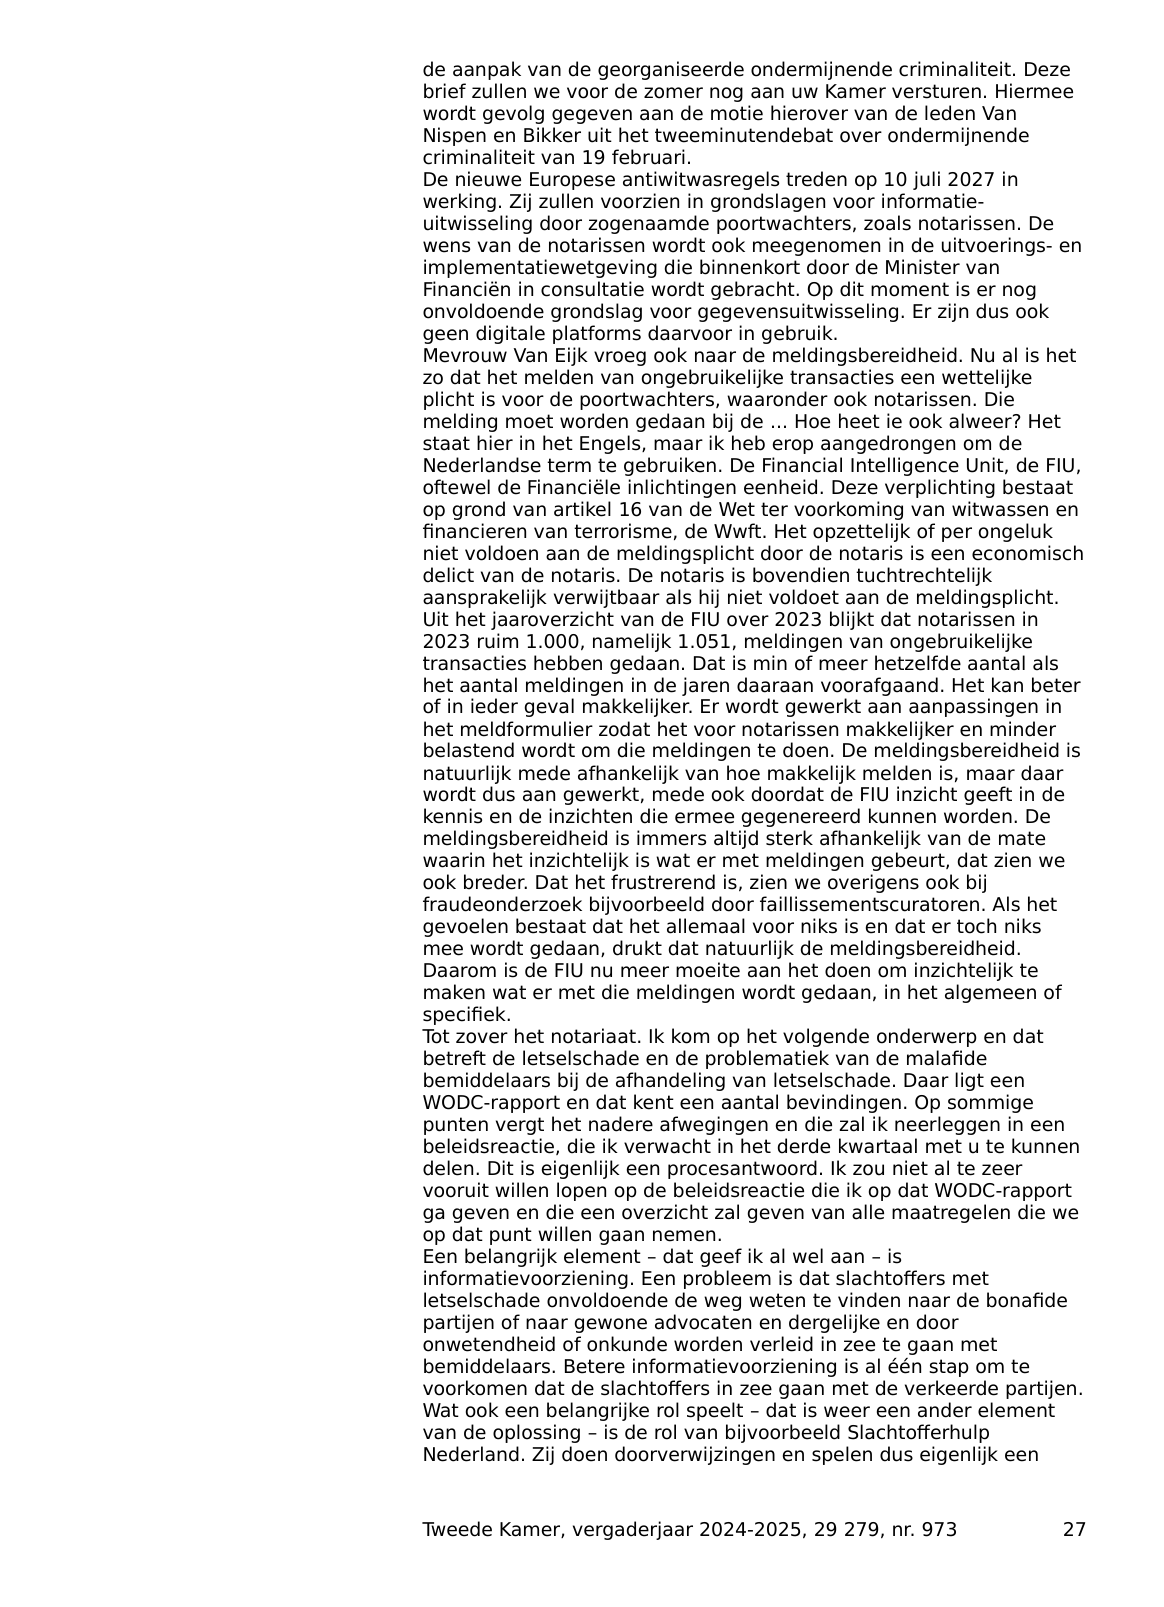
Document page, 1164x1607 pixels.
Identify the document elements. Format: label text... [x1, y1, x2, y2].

text Een belangrijk element – dat geef ik al wel aan – is informatievoorziening. Een probleem is dat slachtoffers met letselschade onvoldoende de weg weten te vinden naar de bonafide partijen of naar gewone advocaten en dergelijke en door onwetendheid of onkunde worden verleid in zee te gaan met bemiddelaars. Betere informatievoorziening is al één stap om te voorkomen dat de slachtoffers in zee gaan met de verkeerde partijen. Wat ook een belangrijke rol speelt – dat is weer een ander element van de oplossing – is de rol van bijvoorbeeld Slachtofferhulp Nederland. Zij doen doorverwijzingen en spelen dus eigenlijk een [422, 1246, 1087, 1466]
text de aanpak van de georganiseerde ondermijnende criminaliteit. Deze brief zullen we voor de zomer nog aan uw Kamer versturen. Hiermee wordt gevolg gegeven aan de motie hierover van de leden Van Nispen en Bikker uit het tweeminutendebat over ondermijnende criminaliteit van 19 februari. [422, 59, 1087, 169]
text Mevrouw Van Eijk vroeg ook naar de meldingsbereidheid. Nu al is het zo dat het melden van ongebruikelijke transacties een wettelijke plicht is voor de poortwachters, waaronder ook notarissen. Die melding moet worden gedaan bij de ... Hoe heet ie ook alweer? Het staat hier in het Engels, maar ik heb erop aangedrongen om de Nederlandse term te gebruiken. De Financial Intelligence Unit, de FIU, oftewel de Financiële inlichtingen eenheid. Deze verplichting bestaat op grond van artikel 16 van de Wet ter voorkoming van witwassen en financieren van terrorisme, de Wwft. Het opzettelijk of per ongeluk niet voldoen aan de meldingsplicht door de notaris is een economisch delict van de notaris. De notaris is bovendien tuchtrechtelijk aansprakelijk verwijtbaar als hij niet voldoet aan de meldingsplicht. [422, 345, 1087, 608]
text Uit het jaaroverzicht van de FIU over 2023 blijkt dat notarissen in 2023 ruim 1.000, namelijk 1.051, meldingen van ongebruikelijke transacties hebben gedaan. Dat is min of meer hetzelfde aantal als het aantal meldingen in de jaren daaraan voorafgaand. Het kan beter of in ieder geval makkelijker. Er wordt gewerkt aan aanpassingen in het meldformulier zodat het voor notarissen makkelijker en minder belastend wordt om die meldingen te doen. De meldingsbereidheid is natuurlijk mede afhankelijk van hoe makkelijk melden is, maar daar wordt dus aan gewerkt, mede ook doordat de FIU inzicht geeft in de kennis en de inzichten die ermee gegenereerd kunnen worden. De meldingsbereidheid is immers altijd sterk afhankelijk van de mate waarin het inzichtelijk is wat er met meldingen gebeurt, dat zien we ook breder. Dat het frustrerend is, zien we overigens ook bij fraudeonderzoek bijvoorbeeld door faillissementscuratoren. Als het gevoelen bestaat dat het allemaal voor niks is en dat er toch niks mee wordt gedaan, drukt dat natuurlijk de meldingsbereidheid. Daarom is de FIU nu meer moeite aan het doen om inzichtelijk te maken wat er met die meldingen wordt gedaan, in het algemeen of specifiek. [422, 608, 1087, 1026]
text Tot zover het notariaat. Ik kom op het volgende onderwerp en dat betreft de letselschade en de problematiek van de malafide bemiddelaars bij de afhandeling van letselschade. Daar ligt een WODC-rapport en dat kent een aantal bevindingen. Op sommige punten vergt het nadere afwegingen en die zal ik neerleggen in een beleidsreactie, die ik verwacht in het derde kwartaal met u te kunnen delen. Dit is eigenlijk een procesantwoord. Ik zou niet al te zeer vooruit willen lopen op de beleidsreactie die ik op dat WODC-rapport ga geven en die een overzicht zal geven van alle maatregelen die we op dat punt willen gaan nemen. [422, 1026, 1087, 1246]
text De nieuwe Europese antiwitwasregels treden op 10 juli 2027 in werking. Zij zullen voorzien in grondslagen voor informatie-uitwisseling door zogenaamde poortwachters, zoals notarissen. De wens van de notarissen wordt ook meegenomen in de uitvoerings- en implementatiewetgeving die binnenkort door de Minister van Financiën in consultatie wordt gebracht. Op dit moment is er nog onvoldoende grondslag voor gegevensuitwisseling. Er zijn dus ook geen digitale platforms daarvoor in gebruik. [422, 169, 1087, 345]
